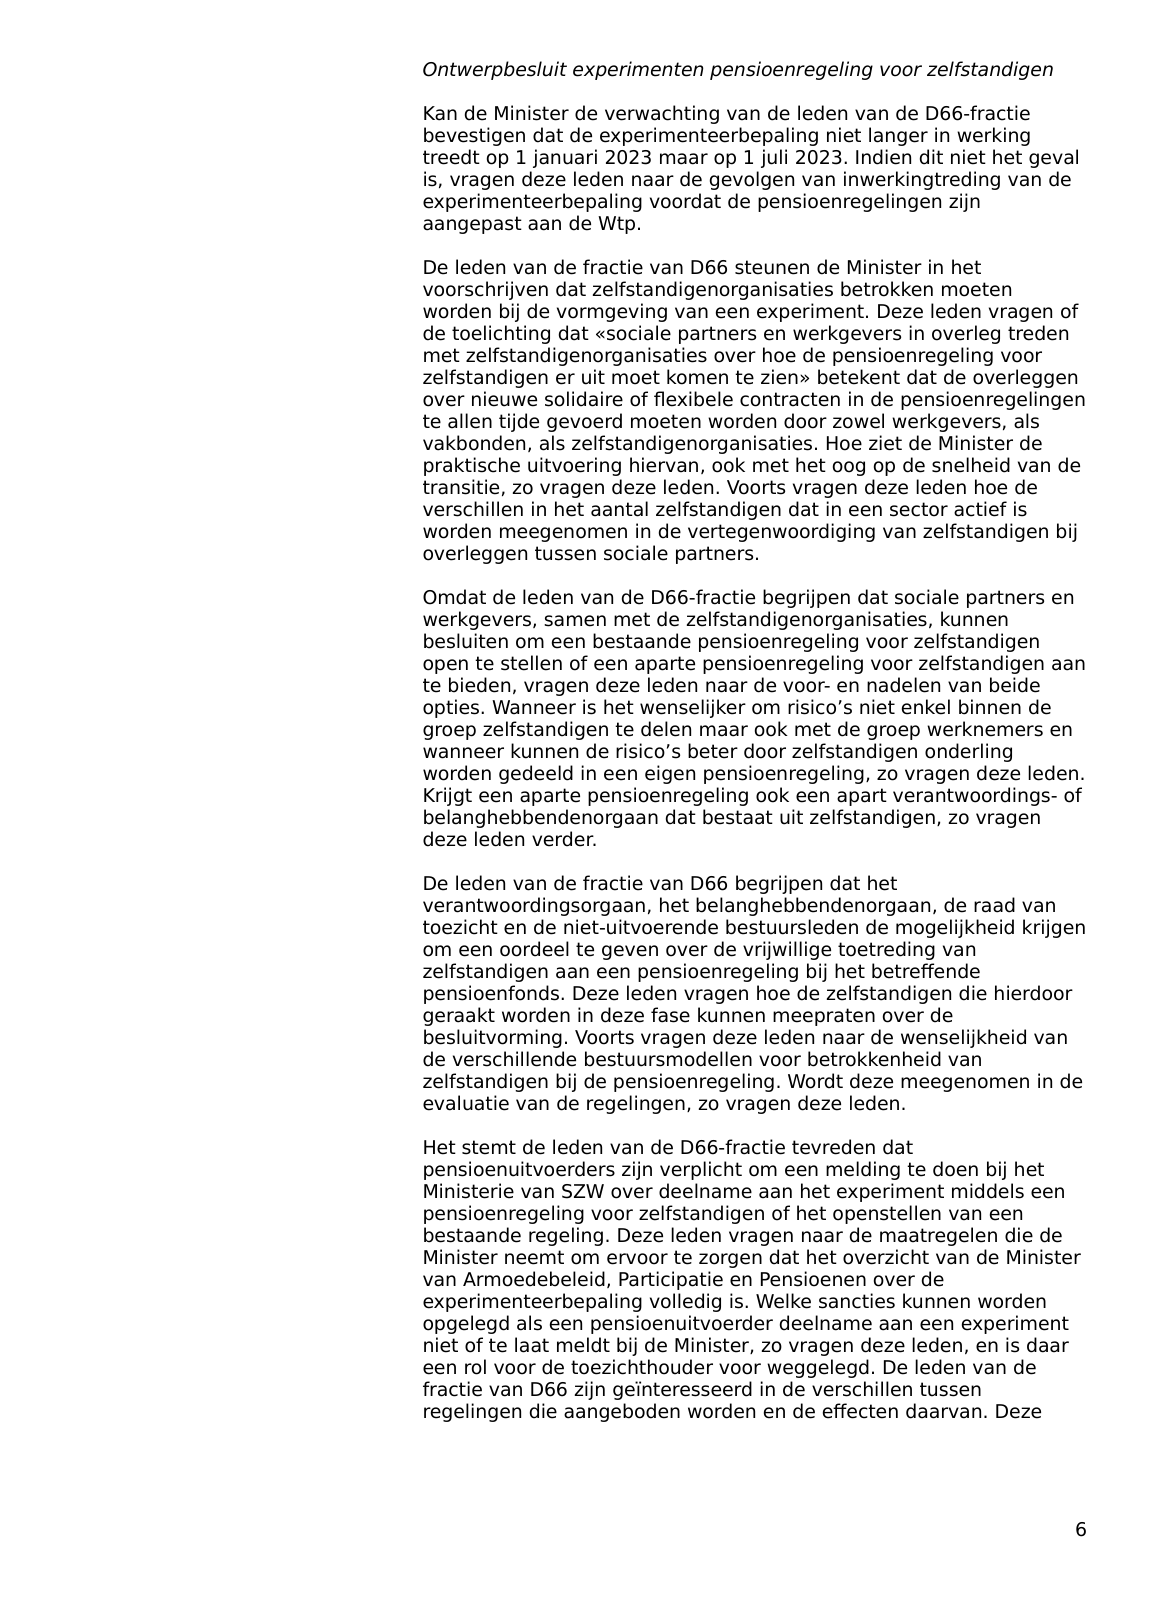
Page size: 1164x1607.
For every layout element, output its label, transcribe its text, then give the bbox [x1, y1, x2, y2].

subtitle Ontwerpbesluit experimenten pensioenregeling voor zelfstandigen [422, 59, 1087, 81]
text Kan de Minister de verwachting van de leden van de D66-fractie bevestigen dat de experimenteerbepaling niet langer in werking treedt op 1 januari 2023 maar op 1 juli 2023. Indien dit niet het geval is, vragen deze leden naar de gevolgen van inwerkingtreding van de experimenteerbepaling voordat de pensioenregelingen zijn aangepast aan de Wtp. [422, 103, 1087, 235]
text Het stemt de leden van de D66-fractie tevreden dat pensioenuitvoerders zijn verplicht om een melding te doen bij het Ministerie van SZW over deelname aan het experiment middels een pensioenregeling voor zelfstandigen of het openstellen van een bestaande regeling. Deze leden vragen naar de maatregelen die de Minister neemt om ervoor te zorgen dat het overzicht van de Minister van Armoedebeleid, Participatie en Pensioenen over de experimenteerbepaling volledig is. Welke sancties kunnen worden opgelegd als een pensioenuitvoerder deelname aan een experiment niet of te laat meldt bij de Minister, zo vragen deze leden, en is daar een rol voor de toezichthouder voor weggelegd. De leden van de fractie van D66 zijn geïnteresseerd in de verschillen tussen regelingen die aangeboden worden en de effecten daarvan. Deze [422, 1137, 1087, 1423]
text De leden van de fractie van D66 begrijpen dat het verantwoordingsorgaan, het belanghebbendenorgaan, de raad van toezicht en de niet-uitvoerende bestuursleden de mogelijkheid krijgen om een oordeel te geven over de vrijwillige toetreding van zelfstandigen aan een pensioenregeling bij het betreffende pensioenfonds. Deze leden vragen hoe de zelfstandigen die hierdoor geraakt worden in deze fase kunnen meepraten over de besluitvorming. Voorts vragen deze leden naar de wenselijkheid van de verschillende bestuursmodellen voor betrokkenheid van zelfstandigen bij de pensioenregeling. Wordt deze meegenomen in de evaluatie van de regelingen, zo vragen deze leden. [422, 873, 1087, 1115]
text Omdat de leden van de D66-fractie begrijpen dat sociale partners en werkgevers, samen met de zelfstandigenorganisaties, kunnen besluiten om een bestaande pensioenregeling voor zelfstandigen open te stellen of een aparte pensioenregeling voor zelfstandigen aan te bieden, vragen deze leden naar de voor- en nadelen van beide opties. Wanneer is het wenselijker om risico’s niet enkel binnen de groep zelfstandigen te delen maar ook met de groep werknemers en wanneer kunnen de risico’s beter door zelfstandigen onderling worden gedeeld in een eigen pensioenregeling, zo vragen deze leden. Krijgt een aparte pensioenregeling ook een apart verantwoordings- of belanghebbendenorgaan dat bestaat uit zelfstandigen, zo vragen deze leden verder. [422, 587, 1087, 851]
text De leden van de fractie van D66 steunen de Minister in het voorschrijven dat zelfstandigenorganisaties betrokken moeten worden bij de vormgeving van een experiment. Deze leden vragen of de toelichting dat «sociale partners en werkgevers in overleg treden met zelfstandigenorganisaties over hoe de pensioenregeling voor zelfstandigen er uit moet komen te zien» betekent dat de overleggen over nieuwe solidaire of flexibele contracten in de pensioenregelingen te allen tijde gevoerd moeten worden door zowel werkgevers, als vakbonden, als zelfstandigenorganisaties. Hoe ziet de Minister de praktische uitvoering hiervan, ook met het oog op de snelheid van de transitie, zo vragen deze leden. Voorts vragen deze leden hoe de verschillen in het aantal zelfstandigen dat in een sector actief is worden meegenomen in de vertegenwoordiging van zelfstandigen bij overleggen tussen sociale partners. [422, 257, 1087, 565]
